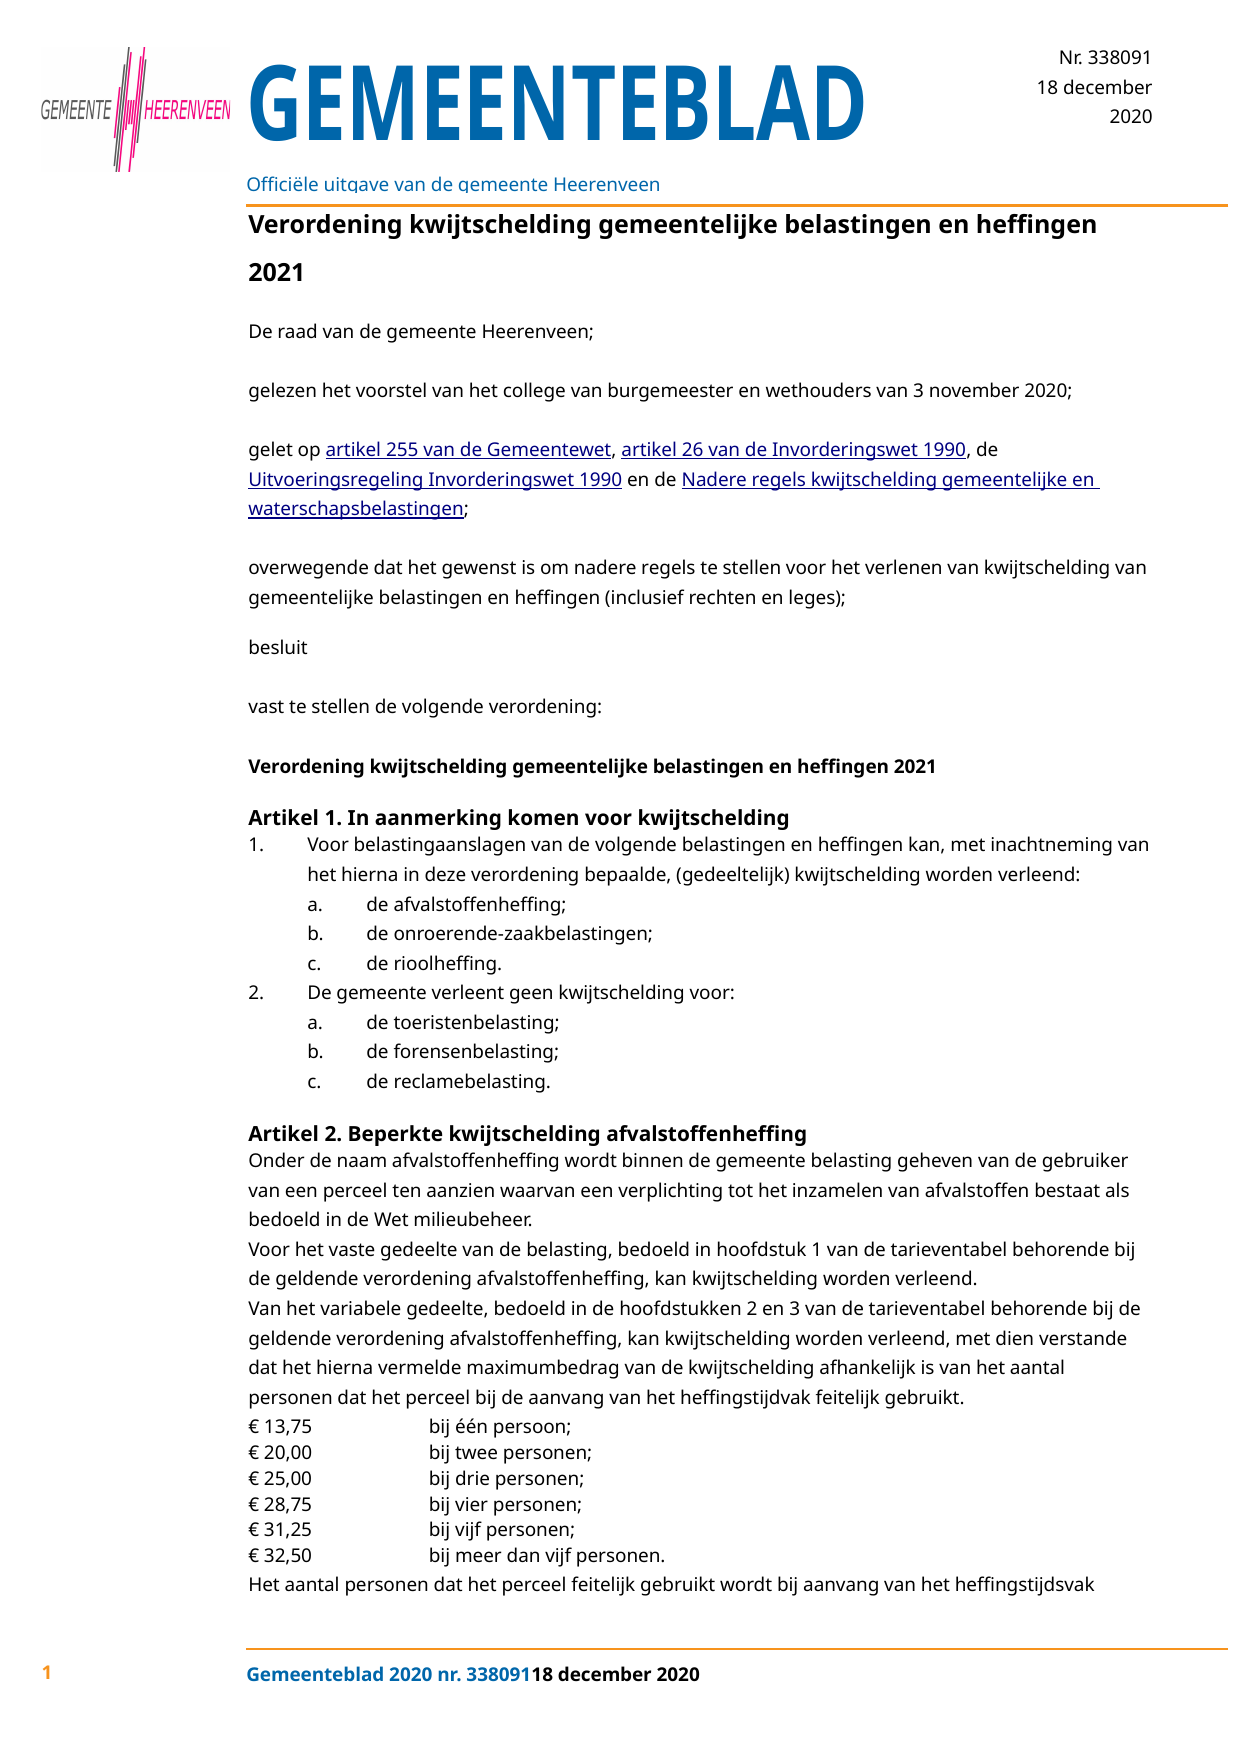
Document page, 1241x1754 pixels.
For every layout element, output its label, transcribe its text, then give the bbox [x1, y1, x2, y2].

list de reclamebelasting. [307, 1068, 1152, 1094]
text Voor het vaste gedeelte van de belasting, bedoeld in hoofdstuk 1 van de tarieventabel behorende bij de geldende verordening afvalstoffenheffing, kan kwijtschelding worden verleend. [248, 1236, 1152, 1291]
table_header bij één persoon; [429, 1414, 1152, 1439]
picture [41, 47, 231, 172]
text vast te stellen de volgende verordening: [248, 694, 1152, 719]
table_cell bij vijf personen; [429, 1516, 1152, 1542]
list de afvalstoffenheffing; [307, 891, 1152, 917]
list De gemeente verleent geen kwijtschelding voor: [248, 979, 1152, 1005]
text Verordening kwijtschelding gemeentelijke belastingen en heffingen 2021 [248, 207, 1152, 288]
text Artikel 2. Beperkte kwijtschelding afvalstoffenheffing [248, 1119, 1152, 1147]
list de rioolheffing. [307, 950, 1152, 976]
text overwegende dat het gewenst is om nadere regels te stellen voor het verlenen van kwijtschelding van gemeentelijke belastingen en heffingen (inclusief rechten en leges); [248, 554, 1152, 610]
table_cell bij twee personen; [429, 1439, 1152, 1465]
list de toeristenbelasting; [307, 1009, 1152, 1035]
table_cell € 25,00 [248, 1465, 429, 1491]
table_cell € 31,25 [248, 1516, 429, 1542]
text gelezen het voorstel van het college van burgemeester en wethouders van 3 november 2020; [248, 377, 1152, 403]
text Onder de naam afvalstoffenheffing wordt binnen de gemeente belasting geheven van de gebruiker van een perceel ten aanzien waarvan een verplichting tot het inzamelen van afvalstoffen bestaat als bedoeld in de Wet milieubeheer. [248, 1147, 1152, 1232]
table_cell € 32,50 [248, 1542, 429, 1568]
text De raad van de gemeente Heerenveen; [248, 318, 1152, 344]
text gelet op artikel 255 van de Gemeentewet, artikel 26 van de Invorderingswet 1990, de Uitvoeringsregeling Invorderingswet 1990 en de Nadere regels kwijtschelding gemeentelijke en waterschapsbelastingen; [248, 436, 1152, 521]
text Het aantal personen dat het perceel feitelijk gebruikt wordt bij aanvang van het heffingstijdsvak [248, 1571, 1152, 1597]
text Van het variabele gedeelte, bedoeld in de hoofdstukken 2 en 3 van de tarieventabel behorende bij de geldende verordening afvalstoffenheffing, kan kwijtschelding worden verleend, met dien verstande dat het hierna vermelde maximumbedrag van de kwijtschelding afhankelijk is van het aantal personen dat het perceel bij de aanvang van het heffingstijdvak feitelijk gebruikt. [248, 1295, 1152, 1409]
list de forensenbelasting; [307, 1039, 1152, 1064]
table_cell € 20,00 [248, 1439, 429, 1465]
text Verordening kwijtschelding gemeentelijke belastingen en heffingen 2021 [248, 753, 1152, 778]
text Artikel 1. In aanmerking komen voor kwijtschelding [248, 803, 1152, 832]
table_cell € 28,75 [248, 1491, 429, 1516]
table_header € 13,75 [248, 1414, 429, 1439]
table_cell bij vier personen; [429, 1491, 1152, 1516]
list Voor belastingaanslagen van de volgende belastingen en heffingen kan, met inachtneming van het hierna in deze verordening bepaalde, (gedeeltelijk) kwijtschelding worden verleend: [248, 832, 1152, 887]
table_cell bij drie personen; [429, 1465, 1152, 1491]
table_cell bij meer dan vijf personen. [429, 1542, 1152, 1568]
text besluit [248, 634, 1152, 660]
list de onroerende-zaakbelastingen; [307, 920, 1152, 946]
